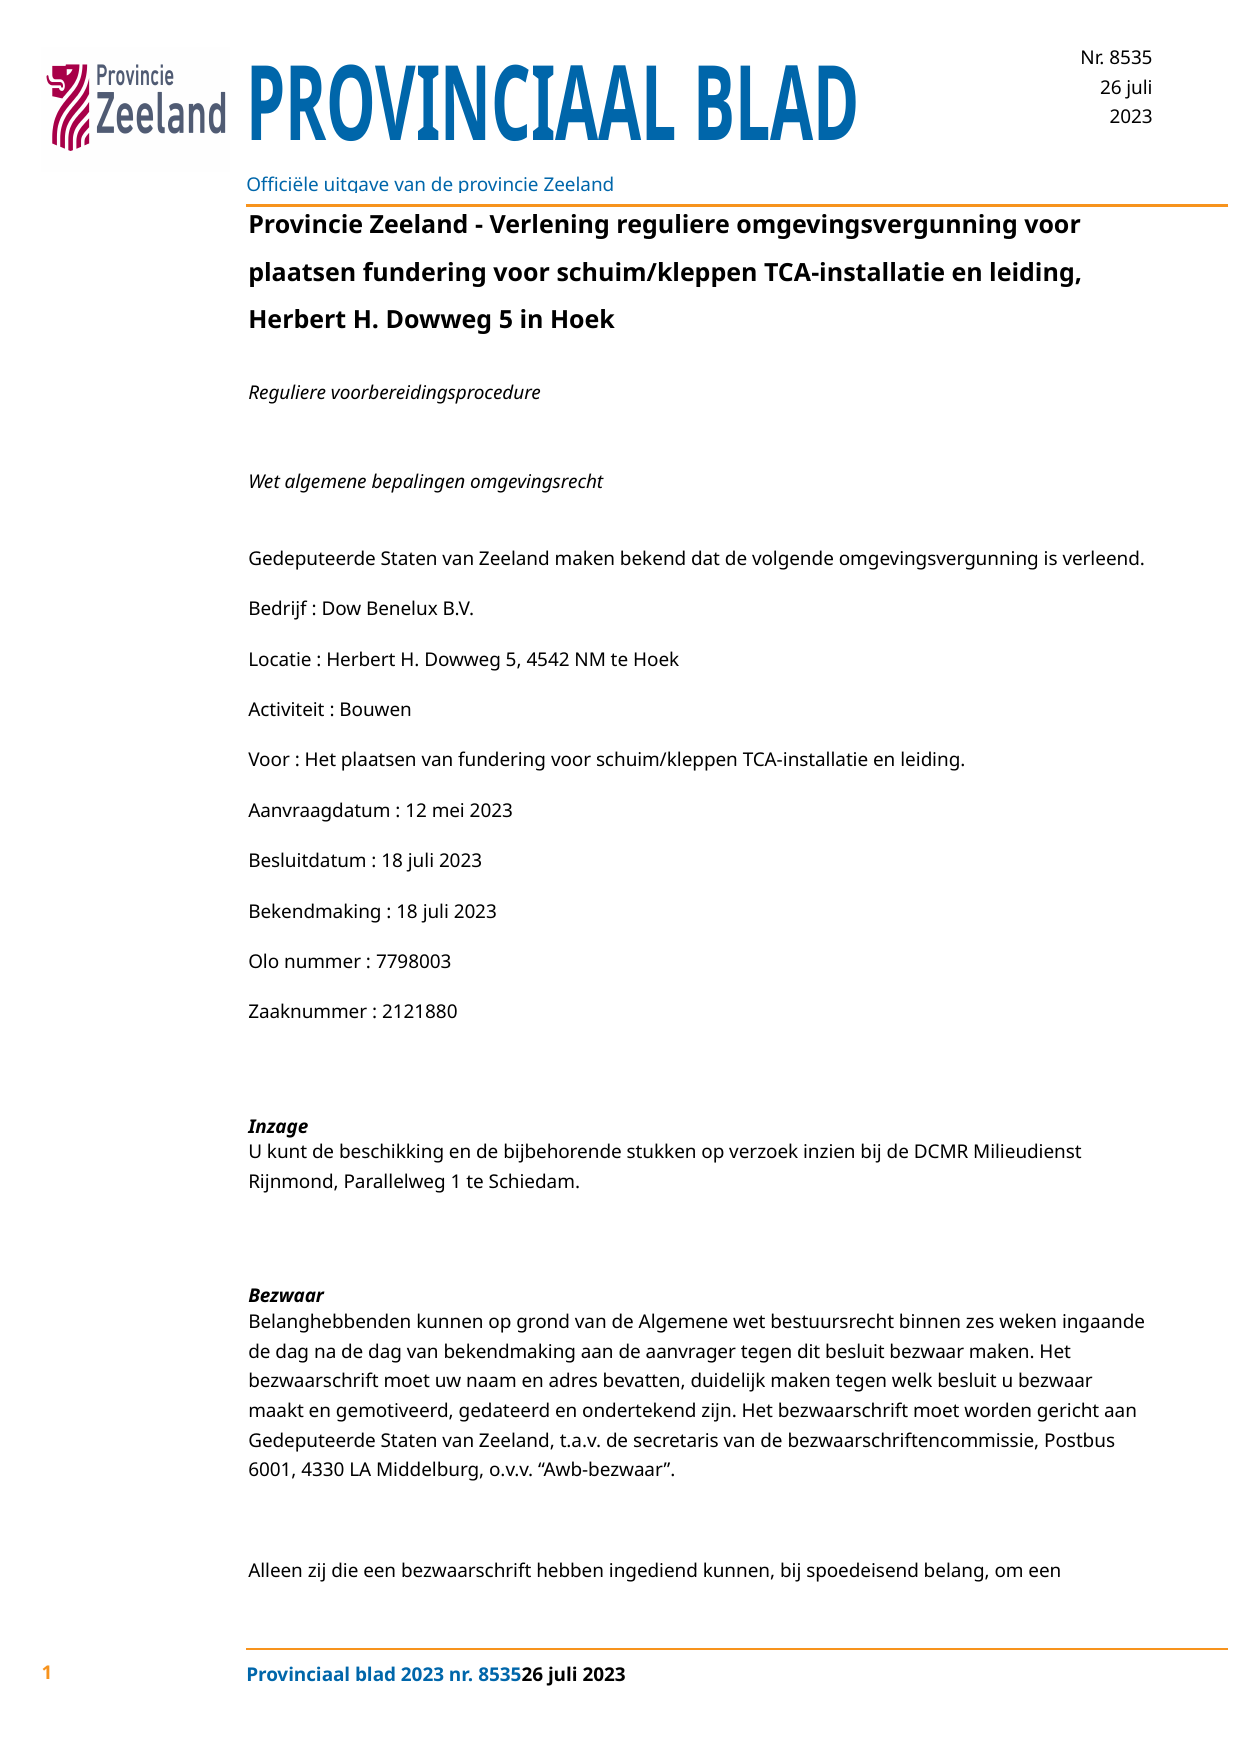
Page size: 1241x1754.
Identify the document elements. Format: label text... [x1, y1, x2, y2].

text Bekendmaking : 18 juli 2023 [248, 898, 1152, 923]
text Voor : Het plaatsen van fundering voor schuim/kleppen TCA-installatie en leiding. [248, 747, 1152, 772]
text Bedrijf : Dow Benelux B.V. [248, 595, 1152, 621]
text Belanghebbenden kunnen op grond van de Algemene wet bestuursrecht binnen zes weken ingaande de dag na de dag van bekendmaking aan de aanvrager tegen dit besluit bezwaar maken. Het bezwaarschrift moet uw naam en adres bevatten, duidelijk maken tegen welk besluit u bezwaar maakt en gemotiveerd, gedateerd en ondertekend zijn. Het bezwaarschrift moet worden gericht aan Gedeputeerde Staten van Zeeland, t.a.v. de secretaris van de bezwaarschriftencommissie, Postbus 6001, 4330 LA Middelburg, o.v.v. “Awb-bezwaar”. [248, 1308, 1152, 1482]
text Locatie : Herbert H. Dowweg 5, 4542 NM te Hoek [248, 646, 1152, 671]
text Aanvraagdatum : 12 mei 2023 [248, 797, 1152, 823]
text Besluitdatum : 18 juli 2023 [248, 847, 1152, 873]
text Alleen zij die een bezwaarschrift hebben ingediend kunnen, bij spoedeisend belang, om een [248, 1557, 1152, 1583]
text Zaaknummer : 2121880 [248, 999, 1152, 1024]
text Wet algemene bepalingen omgevingsrecht [248, 469, 1152, 494]
text Gedeputeerde Staten van Zeeland maken bekend dat de volgende omgevingsvergunning is verleend. [248, 545, 1152, 571]
text Reguliere voorbereidingsprocedure [248, 379, 1152, 405]
text Inzage [248, 1113, 1152, 1139]
text Provincie Zeeland - Verlening reguliere omgevingsvergunning voor plaatsen fundering voor schuim/kleppen TCA-installatie en leiding, Herbert H. Dowweg 5 in Hoek [248, 207, 1152, 336]
text Activiteit : Bouwen [248, 696, 1152, 722]
text U kunt de beschikking en de bijbehorende stukken op verzoek inzien bij de DCMR Milieudienst Rijnmond, Parallelweg 1 te Schiedam. [248, 1139, 1152, 1194]
text Bezwaar [248, 1283, 1152, 1308]
picture [41, 47, 231, 172]
text Olo nummer : 7798003 [248, 948, 1152, 974]
